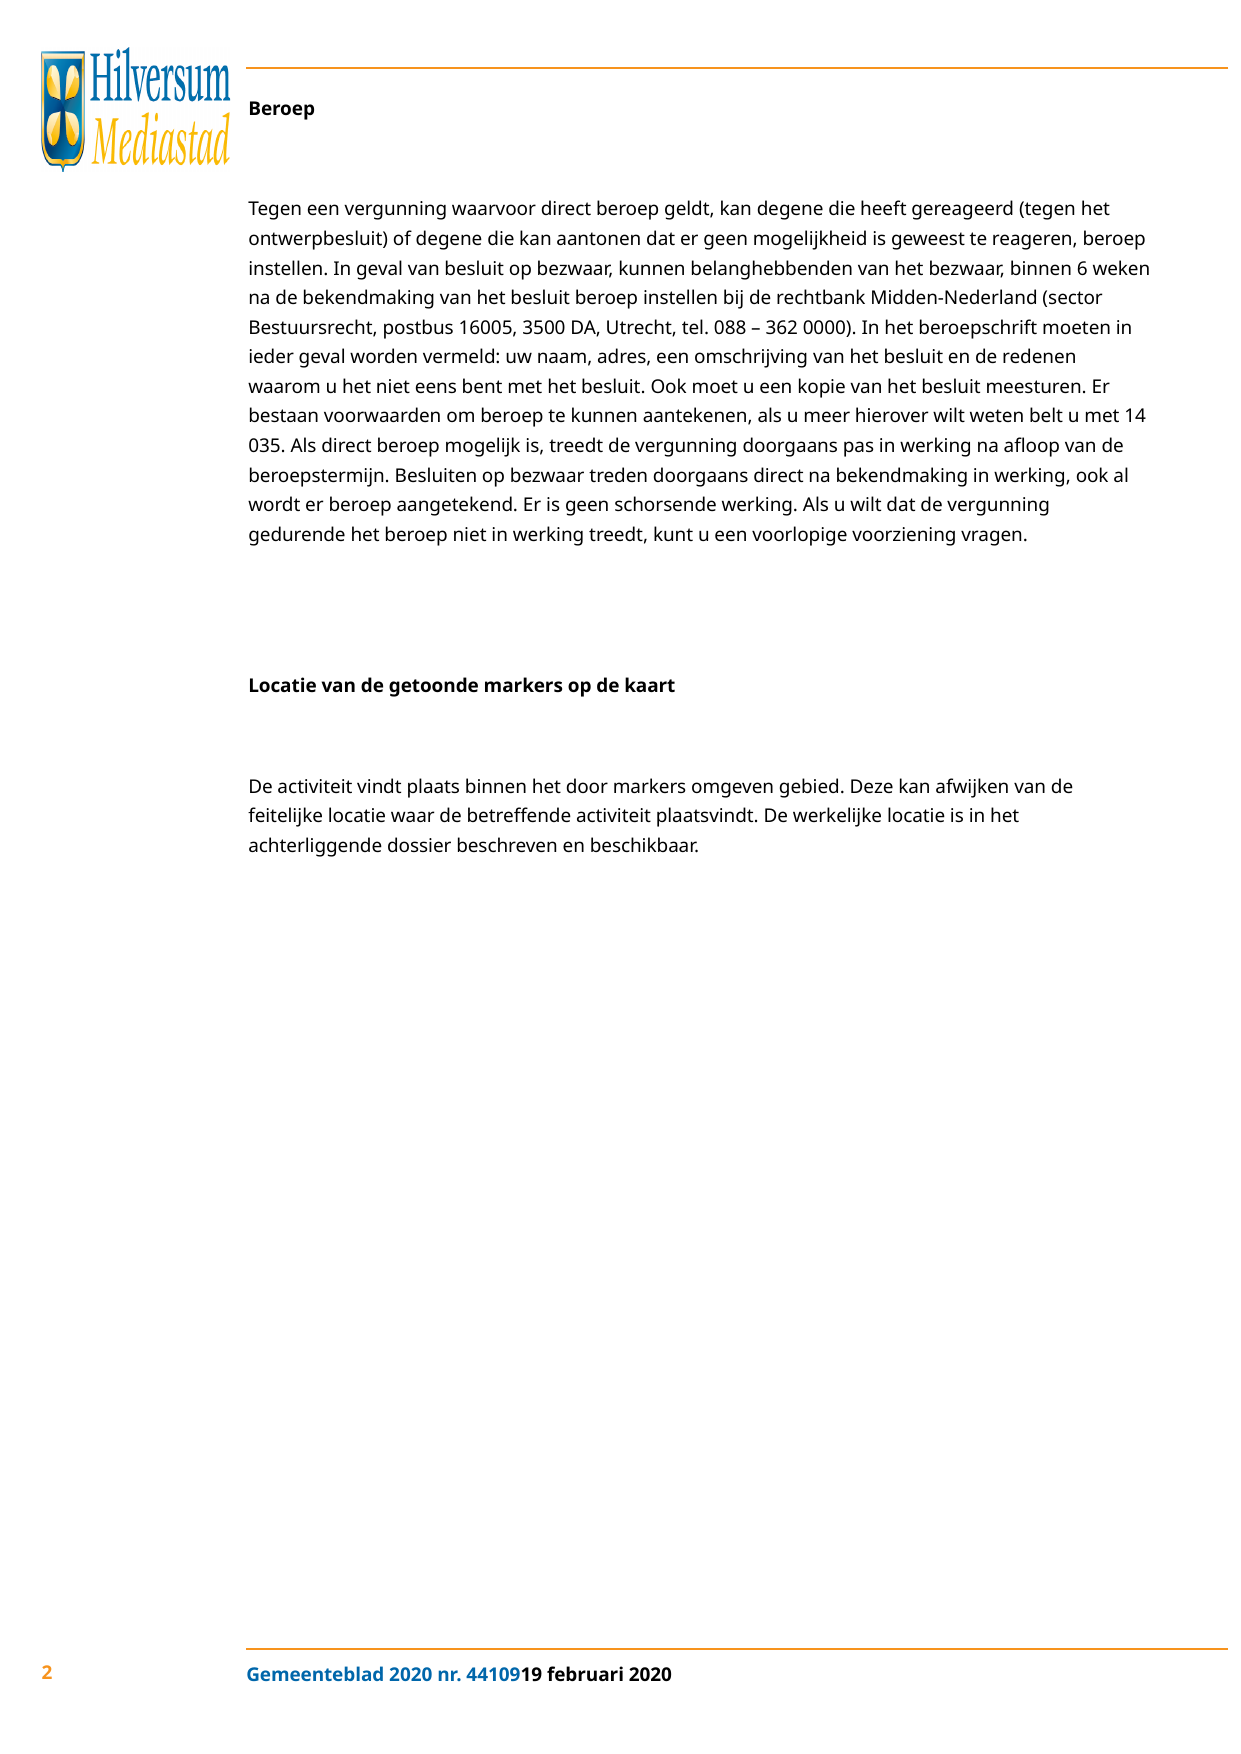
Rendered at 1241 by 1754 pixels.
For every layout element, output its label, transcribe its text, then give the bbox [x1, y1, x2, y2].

text Beroep [248, 95, 1152, 121]
text Locatie van de getoonde markers op de kaart [248, 672, 1152, 698]
picture [41, 47, 231, 172]
text De activiteit vindt plaats binnen het door markers omgeven gebied. Deze kan afwijken van de feitelijke locatie waar de betreffende activiteit plaatsvindt. De werkelijke locatie is in het achterliggende dossier beschreven en beschikbaar. [248, 773, 1152, 858]
text Tegen een vergunning waarvoor direct beroep geldt, kan degene die heeft gereageerd (tegen het ontwerpbesluit) of degene die kan aantonen dat er geen mogelijkheid is geweest te reageren, beroep instellen. In geval van besluit op bezwaar, kunnen belanghebbenden van het bezwaar, binnen 6 weken na de bekendmaking van het besluit beroep instellen bij de rechtbank Midden-Nederland (sector Bestuursrecht, postbus 16005, 3500 DA, Utrecht, tel. 088 – 362 0000). In het beroepschrift moeten in ieder geval worden vermeld: uw naam, adres, een omschrijving van het besluit en de redenen waarom u het niet eens bent met het besluit. Ook moet u een kopie van het besluit meesturen. Er bestaan voorwaarden om beroep te kunnen aantekenen, als u meer hierover wilt weten belt u met 14 035. Als direct beroep mogelijk is, treedt de vergunning doorgaans pas in werking na afloop van de beroepstermijn. Besluiten op bezwaar treden doorgaans direct na bekendmaking in werking, ook al wordt er beroep aangetekend. Er is geen schorsende werking. Als u wilt dat de vergunning gedurende het beroep niet in werking treedt, kunt u een voorlopige voorziening vragen. [248, 196, 1152, 547]
